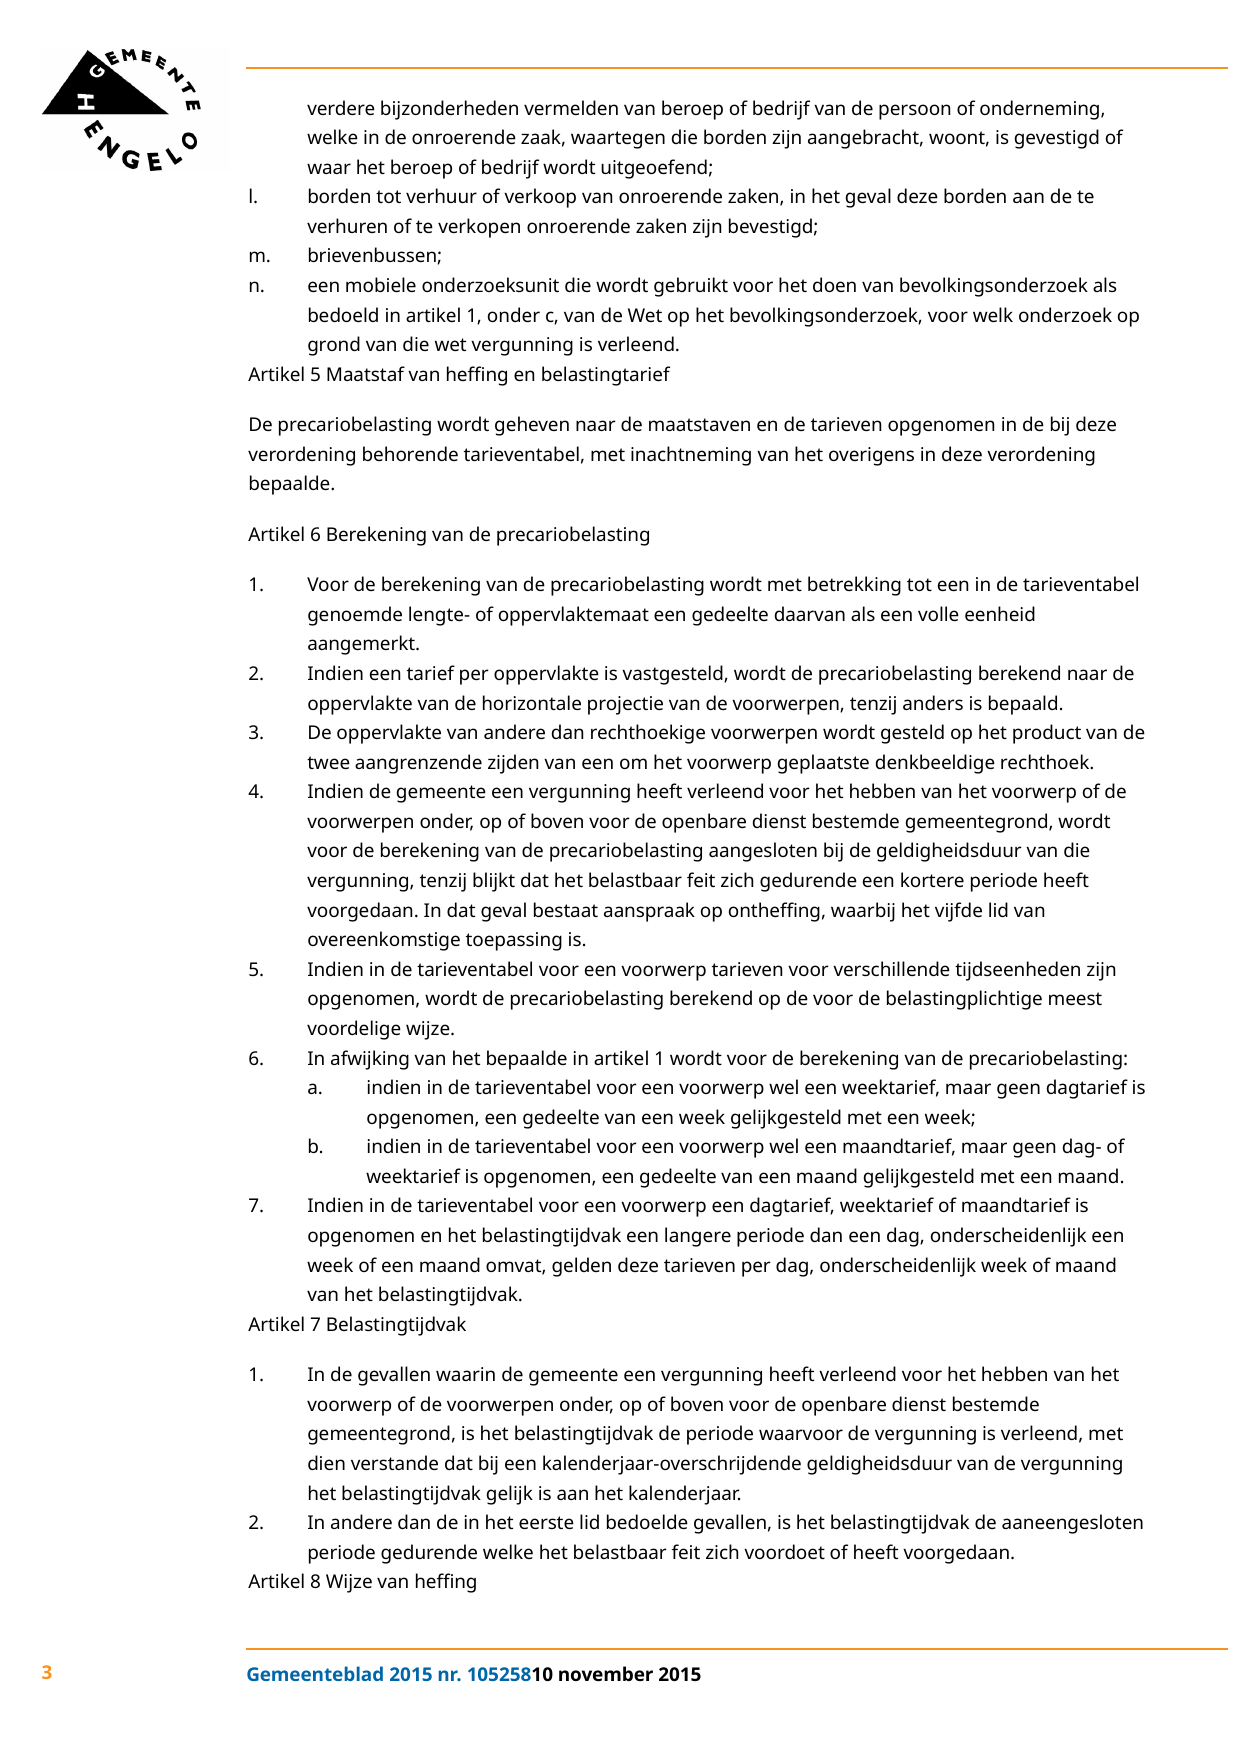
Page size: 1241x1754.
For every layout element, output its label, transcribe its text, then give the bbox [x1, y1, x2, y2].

list Indien in de tarieventabel voor een voorwerp een dagtarief, weektarief of maandtarief is opgenomen en het belastingtijdvak een langere periode dan een dag, onderscheidenlijk een week of een maand omvat, gelden deze tarieven per dag, onderscheidenlijk week of maand van het belastingtijdvak. [248, 1193, 1152, 1307]
list verdere bijzonderheden vermelden van beroep of bedrijf van de persoon of onderneming, welke in de onroerende zaak, waartegen die borden zijn aangebracht, woont, is gevestigd of waar het beroep of bedrijf wordt uitgeoefend; [248, 95, 1152, 180]
list In afwijking van het bepaalde in artikel 1 wordt voor de berekening van de precariobelasting: [248, 1045, 1152, 1071]
list In de gevallen waarin de gemeente een vergunning heeft verleend voor het hebben van het voorwerp of de voorwerpen onder, op of boven voor de openbare dienst bestemde gemeentegrond, is het belastingtijdvak de periode waarvoor de vergunning is verleend, met dien verstande dat bij een kalenderjaar-overschrijdende geldigheidsduur van de vergunning het belastingtijdvak gelijk is aan het kalenderjaar. [248, 1361, 1152, 1506]
list Indien in de tarieventabel voor een voorwerp tarieven voor verschillende tijdseenheden zijn opgenomen, wordt de precariobelasting berekend op de voor de belastingplichtige meest voordelige wijze. [248, 956, 1152, 1041]
list borden tot verhuur of verkoop van onroerende zaken, in het geval deze borden aan de te verhuren of te verkopen onroerende zaken zijn bevestigd; [248, 183, 1152, 239]
list In andere dan de in het eerste lid bedoelde gevallen, is het belastingtijdvak de aaneengesloten periode gedurende welke het belastbaar feit zich voordoet of heeft voorgedaan. [248, 1509, 1152, 1565]
text Artikel 7 Belastingtijdvak [248, 1311, 1152, 1337]
list Voor de berekening van de precariobelasting wordt met betrekking tot een in de tarieventabel genoemde lengte- of oppervlaktemaat een gedeelte daarvan als een volle eenheid aangemerkt. [248, 571, 1152, 656]
list Indien een tarief per oppervlakte is vastgesteld, wordt de precariobelasting berekend naar de oppervlakte van de horizontale projectie van de voorwerpen, tenzij anders is bepaald. [248, 660, 1152, 716]
text Artikel 8 Wijze van heffing [248, 1568, 1152, 1594]
picture [41, 47, 231, 172]
text Artikel 6 Berekening van de precariobelasting [248, 521, 1152, 547]
list indien in de tarieventabel voor een voorwerp wel een maandtarief, maar geen dag- of weektarief is opgenomen, een gedeelte van een maand gelijkgesteld met een maand. [307, 1133, 1152, 1189]
text Artikel 5 Maatstaf van heffing en belastingtarief [248, 361, 1152, 387]
list De oppervlakte van andere dan rechthoekige voorwerpen wordt gesteld op het product van de twee aangrenzende zijden van een om het voorwerp geplaatste denkbeeldige rechthoek. [248, 719, 1152, 775]
text De precariobelasting wordt geheven naar de maatstaven en de tarieven opgenomen in de bij deze verordening behorende tarieventabel, met inachtneming van het overigens in deze verordening bepaalde. [248, 411, 1152, 496]
list een mobiele onderzoeksunit die wordt gebruikt voor het doen van bevolkingsonderzoek als bedoeld in artikel 1, onder c, van de Wet op het bevolkingsonderzoek, voor welk onderzoek op grond van die wet vergunning is verleend. [248, 272, 1152, 357]
list Indien de gemeente een vergunning heeft verleend voor het hebben van het voorwerp of de voorwerpen onder, op of boven voor de openbare dienst bestemde gemeentegrond, wordt voor de berekening van de precariobelasting aangesloten bij de geldigheidsduur van die vergunning, tenzij blijkt dat het belastbaar feit zich gedurende een kortere periode heeft voorgedaan. In dat geval bestaat aanspraak op ontheffing, waarbij het vijfde lid van overeenkomstige toepassing is. [248, 778, 1152, 952]
list brievenbussen; [248, 243, 1152, 268]
list indien in de tarieventabel voor een voorwerp wel een weektarief, maar geen dagtarief is opgenomen, een gedeelte van een week gelijkgesteld met een week; [307, 1074, 1152, 1130]
